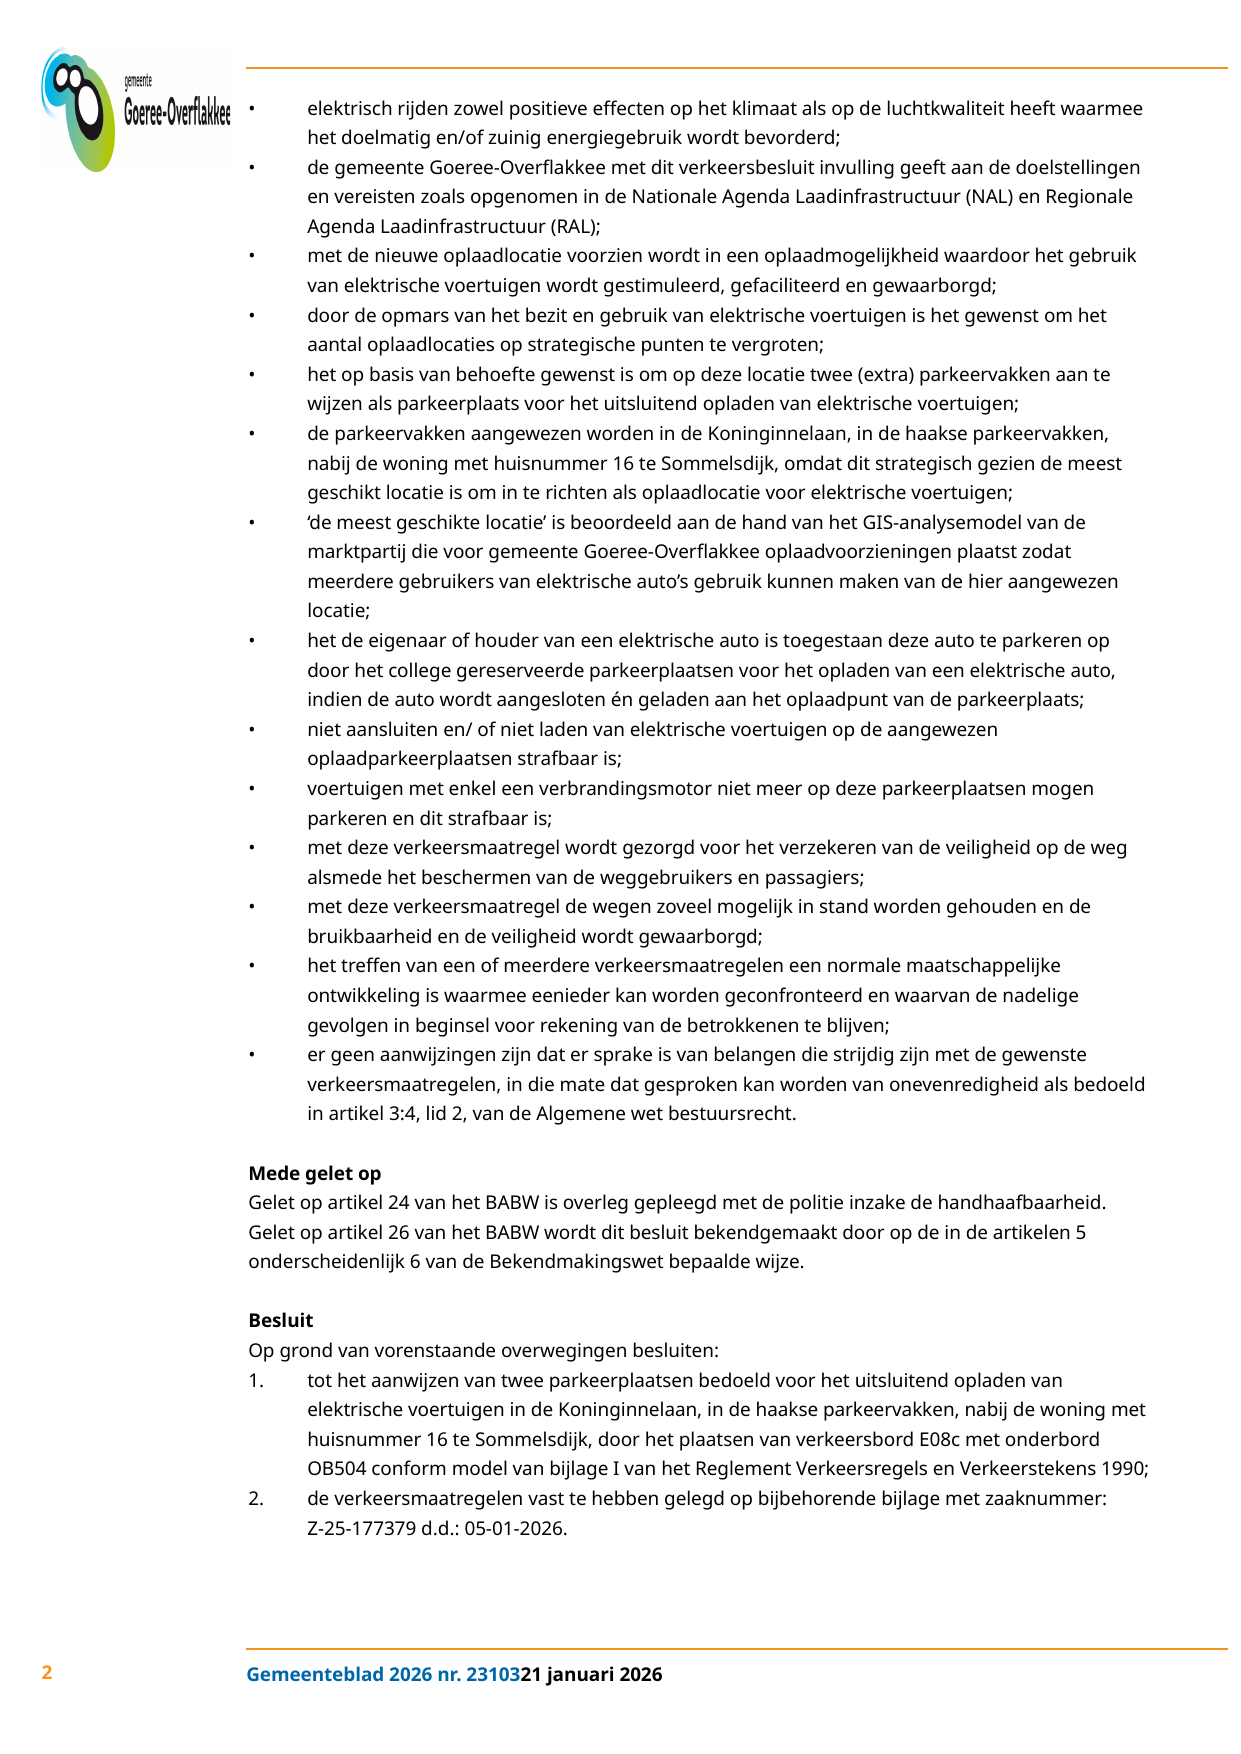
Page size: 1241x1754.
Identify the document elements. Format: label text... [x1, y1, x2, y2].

list met de nieuwe oplaadlocatie voorzien wordt in een oplaadmogelijkheid waardoor het gebruik van elektrische voertuigen wordt gestimuleerd, gefaciliteerd en gewaarborgd; [248, 243, 1152, 298]
list niet aansluiten en/ of niet laden van elektrische voertuigen op de aangewezen oplaadparkeerplaatsen strafbaar is; [248, 716, 1152, 771]
text Op grond van vorenstaande overwegingen besluiten: [248, 1337, 1152, 1363]
list met deze verkeersmaatregel wordt gezorgd voor het verzekeren van de veiligheid op de weg alsmede het beschermen van de weggebruikers en passagiers; [248, 834, 1152, 890]
list elektrisch rijden zowel positieve effecten op het klimaat als op de luchtkwaliteit heeft waarmee het doelmatig en/of zuinig energiegebruik wordt bevorderd; [248, 95, 1152, 150]
list tot het aanwijzen van twee parkeerplaatsen bedoeld voor het uitsluitend opladen van elektrische voertuigen in de Koninginnelaan, in de haakse parkeervakken, nabij de woning met huisnummer 16 te Sommelsdijk, door het plaatsen van verkeersbord E08c met onderbord OB504 conform model van bijlage I van het Reglement Verkeersregels en Verkeerstekens 1990; [248, 1367, 1152, 1481]
list Z-25-177379 d.d.: 05-01-2026. [248, 1515, 1152, 1541]
list het op basis van behoefte gewenst is om op deze locatie twee (extra) parkeervakken aan te wijzen als parkeerplaats voor het uitsluitend opladen van elektrische voertuigen; [248, 361, 1152, 416]
list door de opmars van het bezit en gebruik van elektrische voertuigen is het gewenst om het aantal oplaadlocaties op strategische punten te vergroten; [248, 302, 1152, 357]
list de gemeente Goeree-Overflakkee met dit verkeersbesluit invulling geeft aan de doelstellingen en vereisten zoals opgenomen in de Nationale Agenda Laadinfrastructuur (NAL) en Regionale Agenda Laadinfrastructuur (RAL); [248, 154, 1152, 239]
list voertuigen met enkel een verbrandingsmotor niet meer op deze parkeerplaatsen mogen parkeren en dit strafbaar is; [248, 775, 1152, 831]
list de parkeervakken aangewezen worden in de Koninginnelaan, in de haakse parkeervakken, nabij de woning met huisnummer 16 te Sommelsdijk, omdat dit strategisch gezien de meest geschikt locatie is om in te richten als oplaadlocatie voor elektrische voertuigen; [248, 420, 1152, 505]
list met deze verkeersmaatregel de wegen zoveel mogelijk in stand worden gehouden en de bruikbaarheid en de veiligheid wordt gewaarborgd; [248, 893, 1152, 949]
list het de eigenaar of houder van een elektrische auto is toegestaan deze auto te parkeren op door het college gereserveerde parkeerplaatsen voor het opladen van een elektrische auto, indien de auto wordt aangesloten én geladen aan het oplaadpunt van de parkeerplaats; [248, 627, 1152, 712]
list er geen aanwijzingen zijn dat er sprake is van belangen die strijdig zijn met de gewenste verkeersmaatregelen, in die mate dat gesproken kan worden van onevenredigheid als bedoeld in artikel 3:4, lid 2, van de Algemene wet bestuursrecht. [248, 1041, 1152, 1126]
text Besluit [248, 1308, 1152, 1333]
list de verkeersmaatregelen vast te hebben gelegd op bijbehorende bijlage met zaaknummer: [248, 1485, 1152, 1511]
list het treffen van een of meerdere verkeersmaatregelen een normale maatschappelijke ontwikkeling is waarmee eenieder kan worden geconfronteerd en waarvan de nadelige gevolgen in beginsel voor rekening van de betrokkenen te blijven; [248, 953, 1152, 1038]
text Mede gelet op [248, 1160, 1152, 1186]
picture [41, 47, 231, 172]
text Gelet op artikel 24 van het BABW is overleg gepleegd met de politie inzake de handhaafbaarheid. [248, 1189, 1152, 1215]
text Gelet op artikel 26 van het BABW wordt dit besluit bekendgemaakt door op de in de artikelen 5 onderscheidenlijk 6 van de Bekendmakingswet bepaalde wijze. [248, 1219, 1152, 1274]
list ‘de meest geschikte locatie’ is beoordeeld aan de hand van het GIS-analysemodel van de marktpartij die voor gemeente Goeree-Overflakkee oplaadvoorzieningen plaatst zodat meerdere gebruikers van elektrische auto’s gebruik kunnen maken van de hier aangewezen locatie; [248, 509, 1152, 623]
